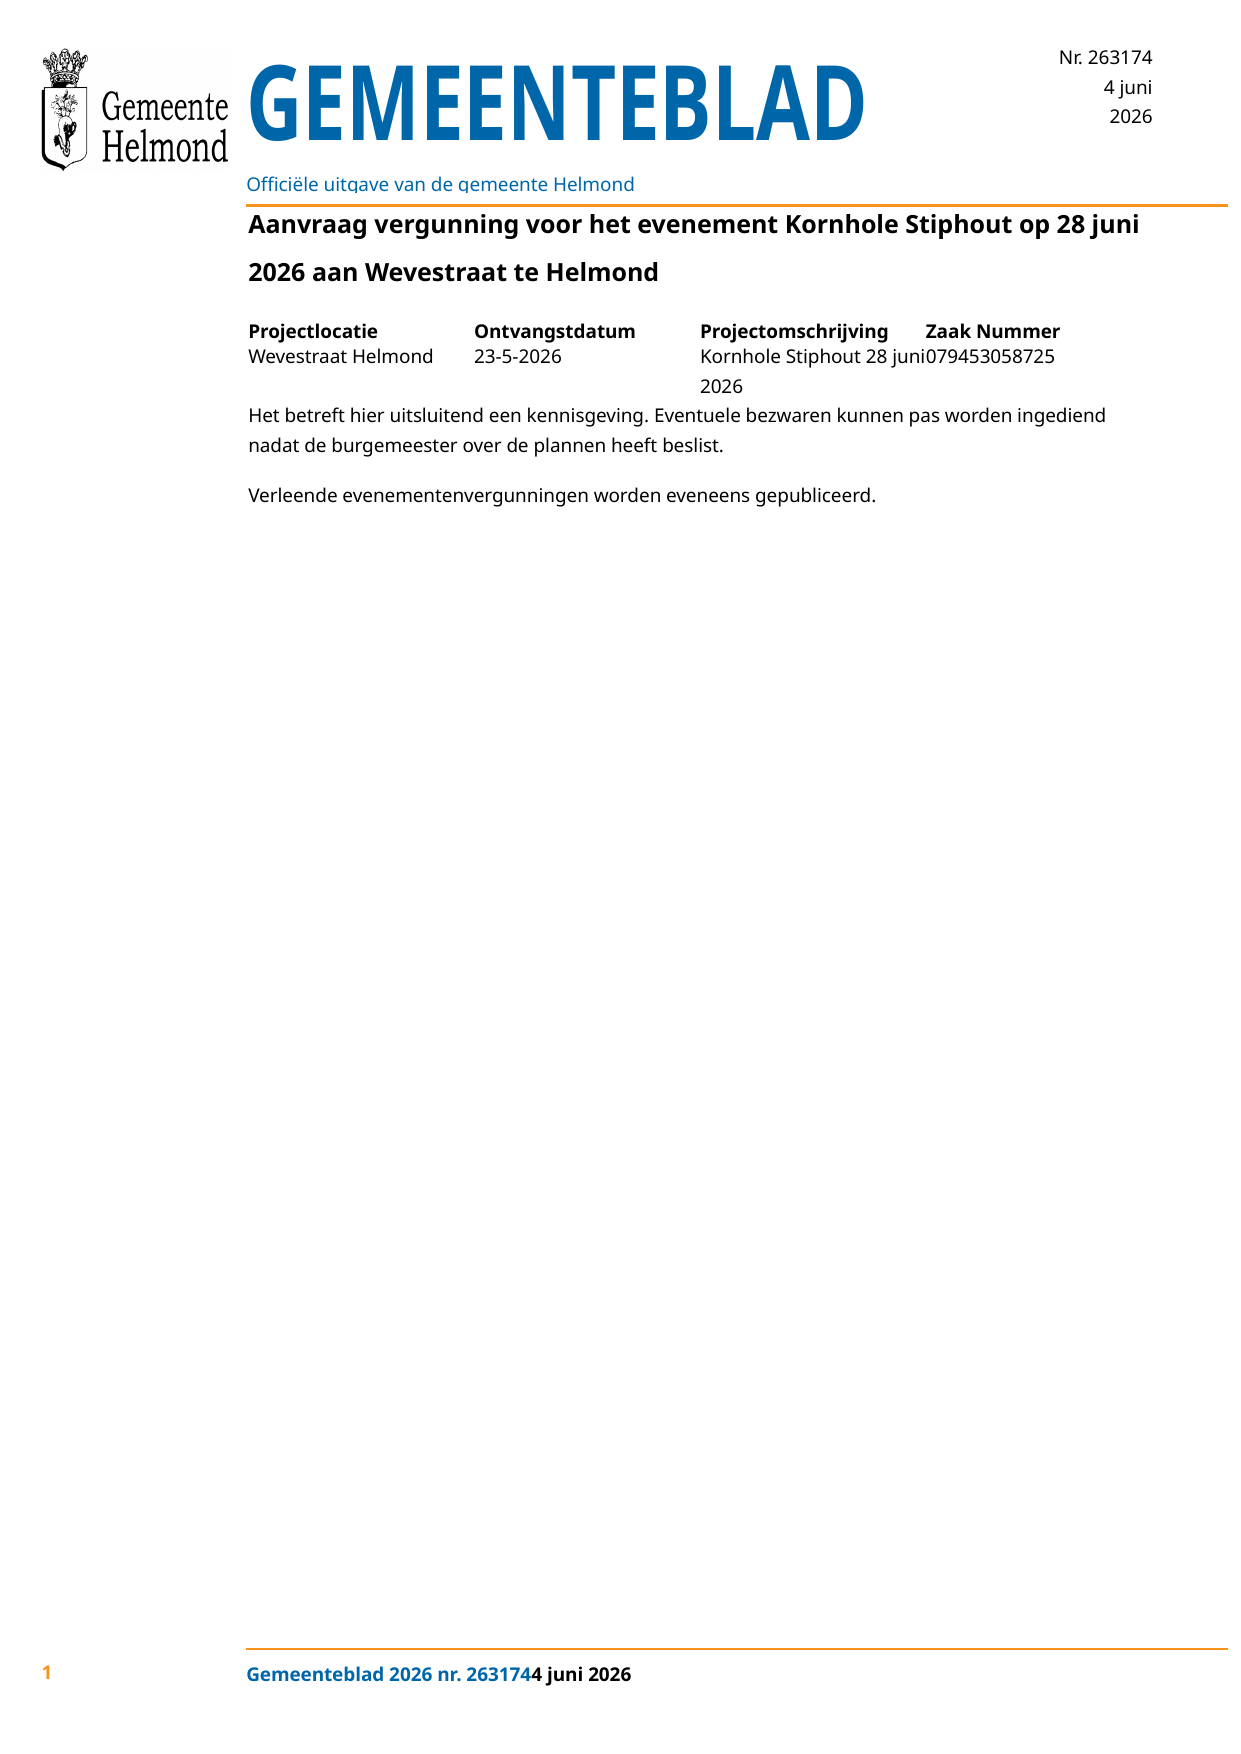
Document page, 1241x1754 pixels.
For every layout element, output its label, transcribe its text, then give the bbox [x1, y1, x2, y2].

picture [41, 47, 231, 172]
table_cell Wevestraat Helmond [248, 344, 474, 399]
text Aanvraag vergunning voor het evenement Kornhole Stiphout op 28 juni 2026 aan Wevestraat te Helmond [248, 207, 1152, 288]
table_cell 079453058725 [926, 344, 1152, 399]
text Het betreft hier uitsluitend een kennisgeving. Eventuele bezwaren kunnen pas worden ingediend nadat de burgemeester over de plannen heeft beslist. [248, 402, 1152, 458]
table_header Projectlocatie [248, 318, 474, 344]
text Verleende evenementenvergunningen worden eveneens gepubliceerd. [248, 482, 1152, 508]
table_cell 23-5-2026 [474, 344, 700, 399]
table_cell Kornhole Stiphout 28 juni 2026 [700, 344, 926, 399]
table_header Ontvangstdatum [474, 318, 700, 344]
table_header Zaak Nummer [926, 318, 1152, 344]
table_header Projectomschrijving [700, 318, 926, 344]
